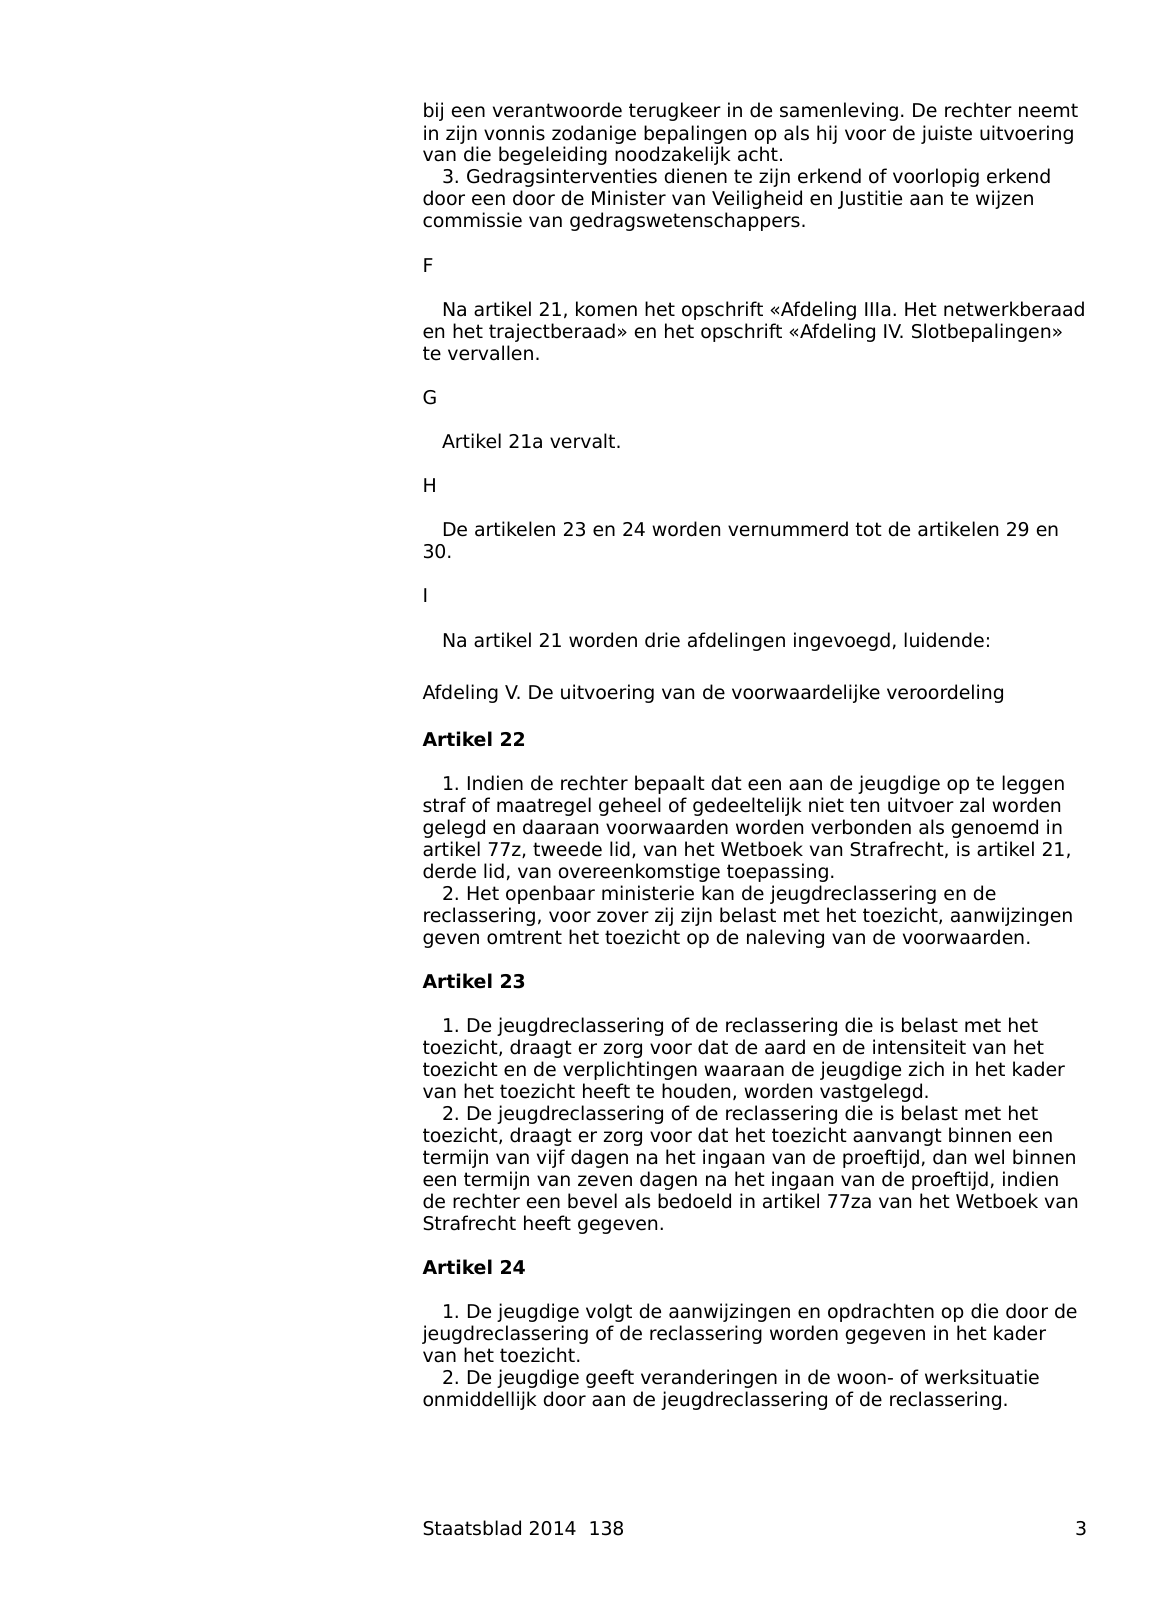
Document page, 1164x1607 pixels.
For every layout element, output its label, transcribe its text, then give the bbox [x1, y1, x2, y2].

text H [422, 475, 1087, 497]
text 1. Indien de rechter bepaalt dat een aan de jeugdige op te leggen straf of maatregel geheel of gedeeltelijk niet ten uitvoer zal worden gelegd en daaraan voorwaarden worden verbonden als genoemd in artikel 77z, tweede lid, van het Wetboek van Strafrecht, is artikel 21, derde lid, van overeenkomstige toepassing. [422, 773, 1087, 883]
text De artikelen 23 en 24 worden vernummerd tot de artikelen 29 en 30. [422, 519, 1087, 563]
subtitle Artikel 23 [422, 971, 1087, 993]
text Na artikel 21 worden drie afdelingen ingevoegd, luidende: [422, 629, 1087, 652]
text 3. Gedragsinterventies dienen te zijn erkend of voorlopig erkend door een door de Minister van Veiligheid en Justitie aan te wijzen commissie van gedragswetenschappers. [422, 166, 1087, 232]
text 2. De jeugdreclassering of de reclassering die is belast met het toezicht, draagt er zorg voor dat het toezicht aanvangt binnen een termijn van vijf dagen na het ingaan van de proeftijd, dan wel binnen een termijn van zeven dagen na het ingaan van de proeftijd, indien de rechter een bevel als bedoeld in artikel 77za van het Wetboek van Strafrecht heeft gegeven. [422, 1103, 1087, 1235]
text bij een verantwoorde terugkeer in de samenleving. De rechter neemt in zijn vonnis zodanige bepalingen op als hij voor de juiste uitvoering van die begeleiding noodzakelijk acht. [422, 100, 1087, 166]
subtitle Artikel 22 [422, 728, 1087, 751]
text 2. Het openbaar ministerie kan de jeugdreclassering en de reclassering, voor zover zij zijn belast met het toezicht, aanwijzingen geven omtrent het toezicht op de naleving van de voorwaarden. [422, 883, 1087, 948]
text 2. De jeugdige geeft veranderingen in de woon- of werksituatie onmiddellijk door aan de jeugdreclassering of de reclassering. [422, 1367, 1087, 1411]
subtitle Artikel 24 [422, 1257, 1087, 1279]
text G [422, 387, 1087, 409]
text Na artikel 21, komen het opschrift «Afdeling IIIa. Het netwerkberaad en het trajectberaad» en het opschrift «Afdeling IV. Slotbepalingen» te vervallen. [422, 299, 1087, 364]
text F [422, 254, 1087, 276]
text Artikel 21a vervalt. [422, 431, 1087, 453]
text 1. De jeugdige volgt de aanwijzingen en opdrachten op die door de jeugdreclassering of de reclassering worden gegeven in het kader van het toezicht. [422, 1301, 1087, 1367]
text I [422, 585, 1087, 607]
text 1. De jeugdreclassering of de reclassering die is belast met het toezicht, draagt er zorg voor dat de aard en de intensiteit van het toezicht en de verplichtingen waaraan de jeugdige zich in het kader van het toezicht heeft te houden, worden vastgelegd. [422, 1015, 1087, 1103]
subtitle Afdeling V. De uitvoering van de voorwaardelijke veroordeling [422, 682, 1087, 703]
